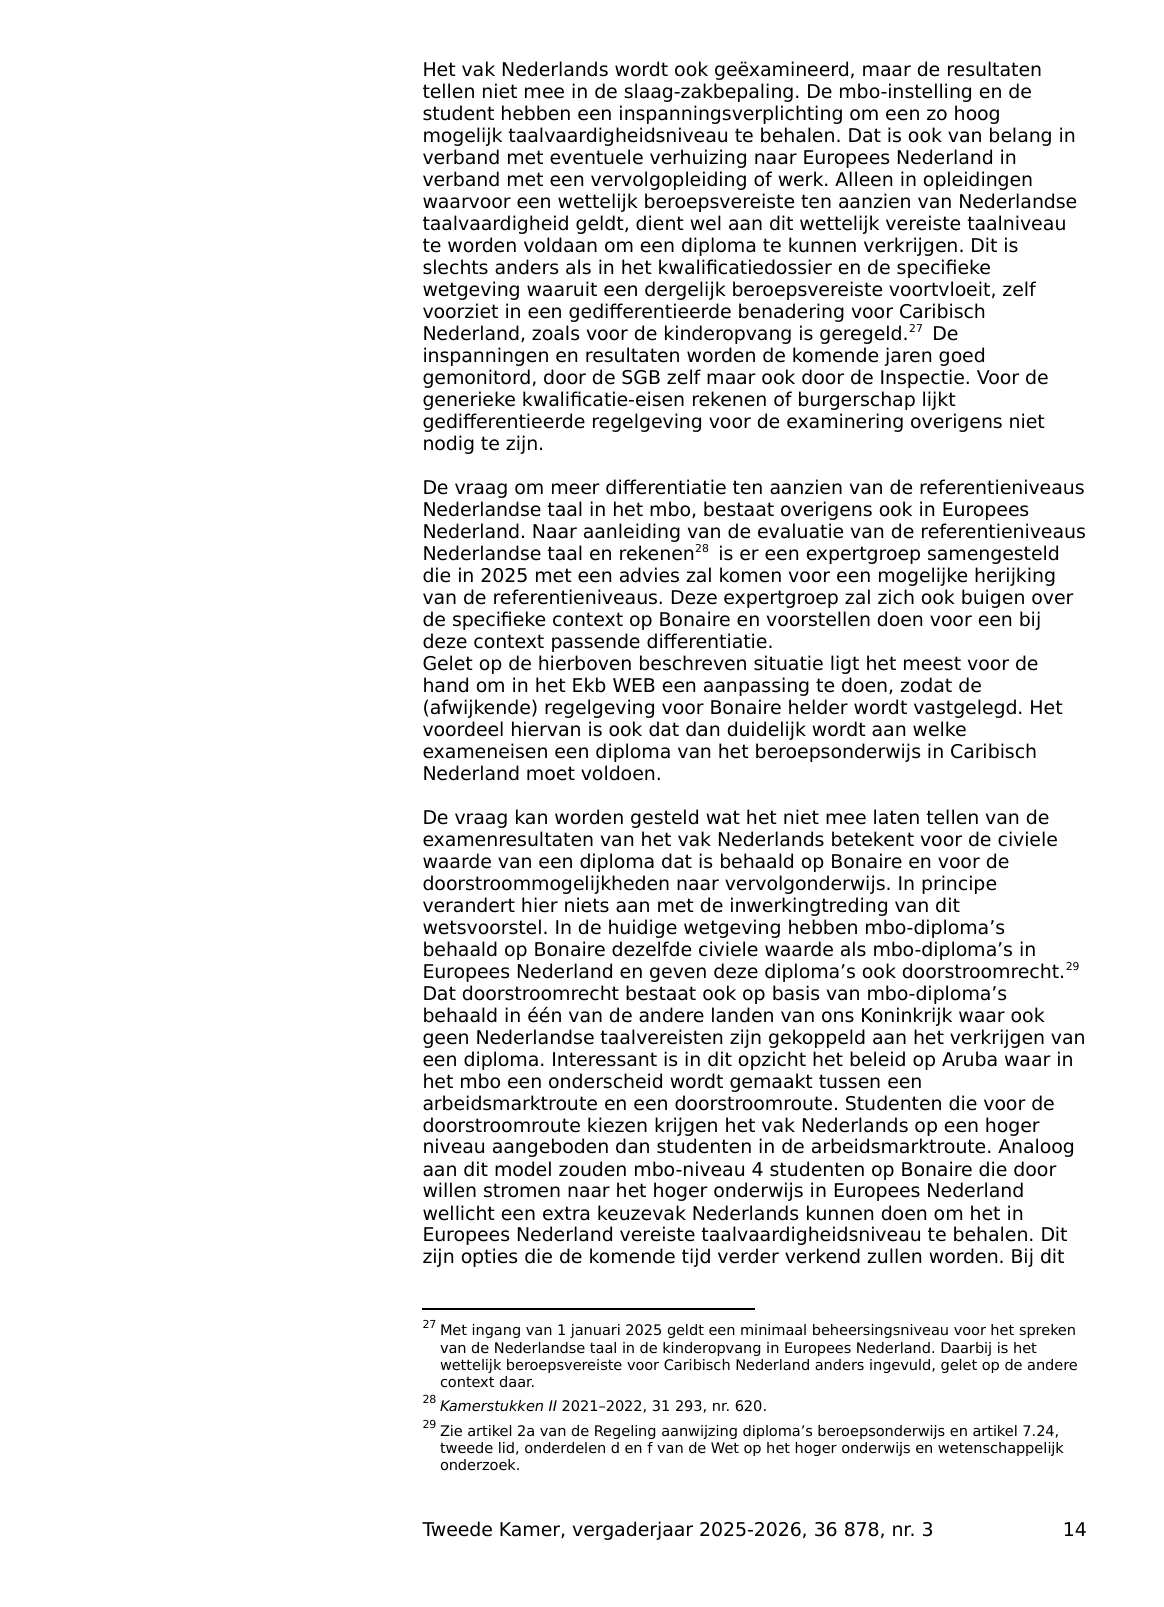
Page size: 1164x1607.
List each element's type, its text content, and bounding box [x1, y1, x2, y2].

text Kamerstukken II 2021–2022, 31 293, nr. 620. [422, 1393, 1087, 1416]
text Met ingang van 1 januari 2025 geldt een minimaal beheersingsniveau voor het spreken van de Nederlandse taal in de kinderopvang in Europees Nederland. Daarbij is het wettelijk beroepsvereiste voor Caribisch Nederland anders ingevuld, gelet op de andere context daar. [422, 1318, 1087, 1391]
text Het vak Nederlands wordt ook geëxamineerd, maar de resultaten tellen niet mee in de slaag-zakbepaling. De mbo-instelling en de student hebben een inspanningsverplichting om een zo hoog mogelijk taalvaardigheidsniveau te behalen. Dat is ook van belang in verband met eventuele verhuizing naar Europees Nederland in verband met een vervolgopleiding of werk. Alleen in opleidingen waarvoor een wettelijk beroepsvereiste ten aanzien van Nederlandse taalvaardigheid geldt, dient wel aan dit wettelijk vereiste taalniveau te worden voldaan om een diploma te kunnen verkrijgen. Dit is slechts anders als in het kwalificatiedossier en de specifieke wetgeving waaruit een dergelijk beroepsvereiste voortvloeit, zelf voorziet in een gedifferentieerde benadering voor Caribisch Nederland, zoals voor de kinderopvang is geregeld. De inspanningen en resultaten worden de komende jaren goed gemonitord, door de SGB zelf maar ook door de Inspectie. Voor de generieke kwalificatie-eisen rekenen of burgerschap lijkt gedifferentieerde regelgeving voor de examinering overigens niet nodig te zijn. [422, 59, 1087, 455]
text Gelet op de hierboven beschreven situatie ligt het meest voor de hand om in het Ekb WEB een aanpassing te doen, zodat de (afwijkende) regelgeving voor Bonaire helder wordt vastgelegd. Het voordeel hiervan is ook dat dan duidelijk wordt aan welke exameneisen een diploma van het beroepsonderwijs in Caribisch Nederland moet voldoen. [422, 653, 1087, 784]
text De vraag kan worden gesteld wat het niet mee laten tellen van de examenresultaten van het vak Nederlands betekent voor de civiele waarde van een diploma dat is behaald op Bonaire en voor de doorstroommogelijkheden naar vervolgonderwijs. In principe verandert hier niets aan met de inwerkingtreding van dit wetsvoorstel. In de huidige wetgeving hebben mbo-diploma’s behaald op Bonaire dezelfde civiele waarde als mbo-diploma’s in Europees Nederland en geven deze diploma’s ook doorstroomrecht. Dat doorstroomrecht bestaat ook op basis van mbo-diploma’s behaald in één van de andere landen van ons Koninkrijk waar ook geen Nederlandse taalvereisten zijn gekoppeld aan het verkrijgen van een diploma. Interessant is in dit opzicht het beleid op Aruba waar in het mbo een onderscheid wordt gemaakt tussen een arbeidsmarktroute en een doorstroomroute. Studenten die voor de doorstroomroute kiezen krijgen het vak Nederlands op een hoger niveau aangeboden dan studenten in de arbeidsmarktroute. Analoog aan dit model zouden mbo-niveau 4 studenten op Bonaire die door willen stromen naar het hoger onderwijs in Europees Nederland wellicht een extra keuzevak Nederlands kunnen doen om het in Europees Nederland vereiste taalvaardigheidsniveau te behalen. Dit zijn opties die de komende tijd verder verkend zullen worden. Bij dit [422, 807, 1087, 1268]
text De vraag om meer differentiatie ten aanzien van de referentieniveaus Nederlandse taal in het mbo, bestaat overigens ook in Europees Nederland. Naar aanleiding van de evaluatie van de referentieniveaus Nederlandse taal en rekenen is er een expertgroep samengesteld die in 2025 met een advies zal komen voor een mogelijke herijking van de referentieniveaus. Deze expertgroep zal zich ook buigen over de specifieke context op Bonaire en voorstellen doen voor een bij deze context passende differentiatie. [422, 477, 1087, 653]
text Zie artikel 2a van de Regeling aanwijzing diploma’s beroepsonderwijs en artikel 7.24, tweede lid, onderdelen d en f van de Wet op het hoger onderwijs en wetenschappelijk onderzoek. [422, 1418, 1087, 1474]
